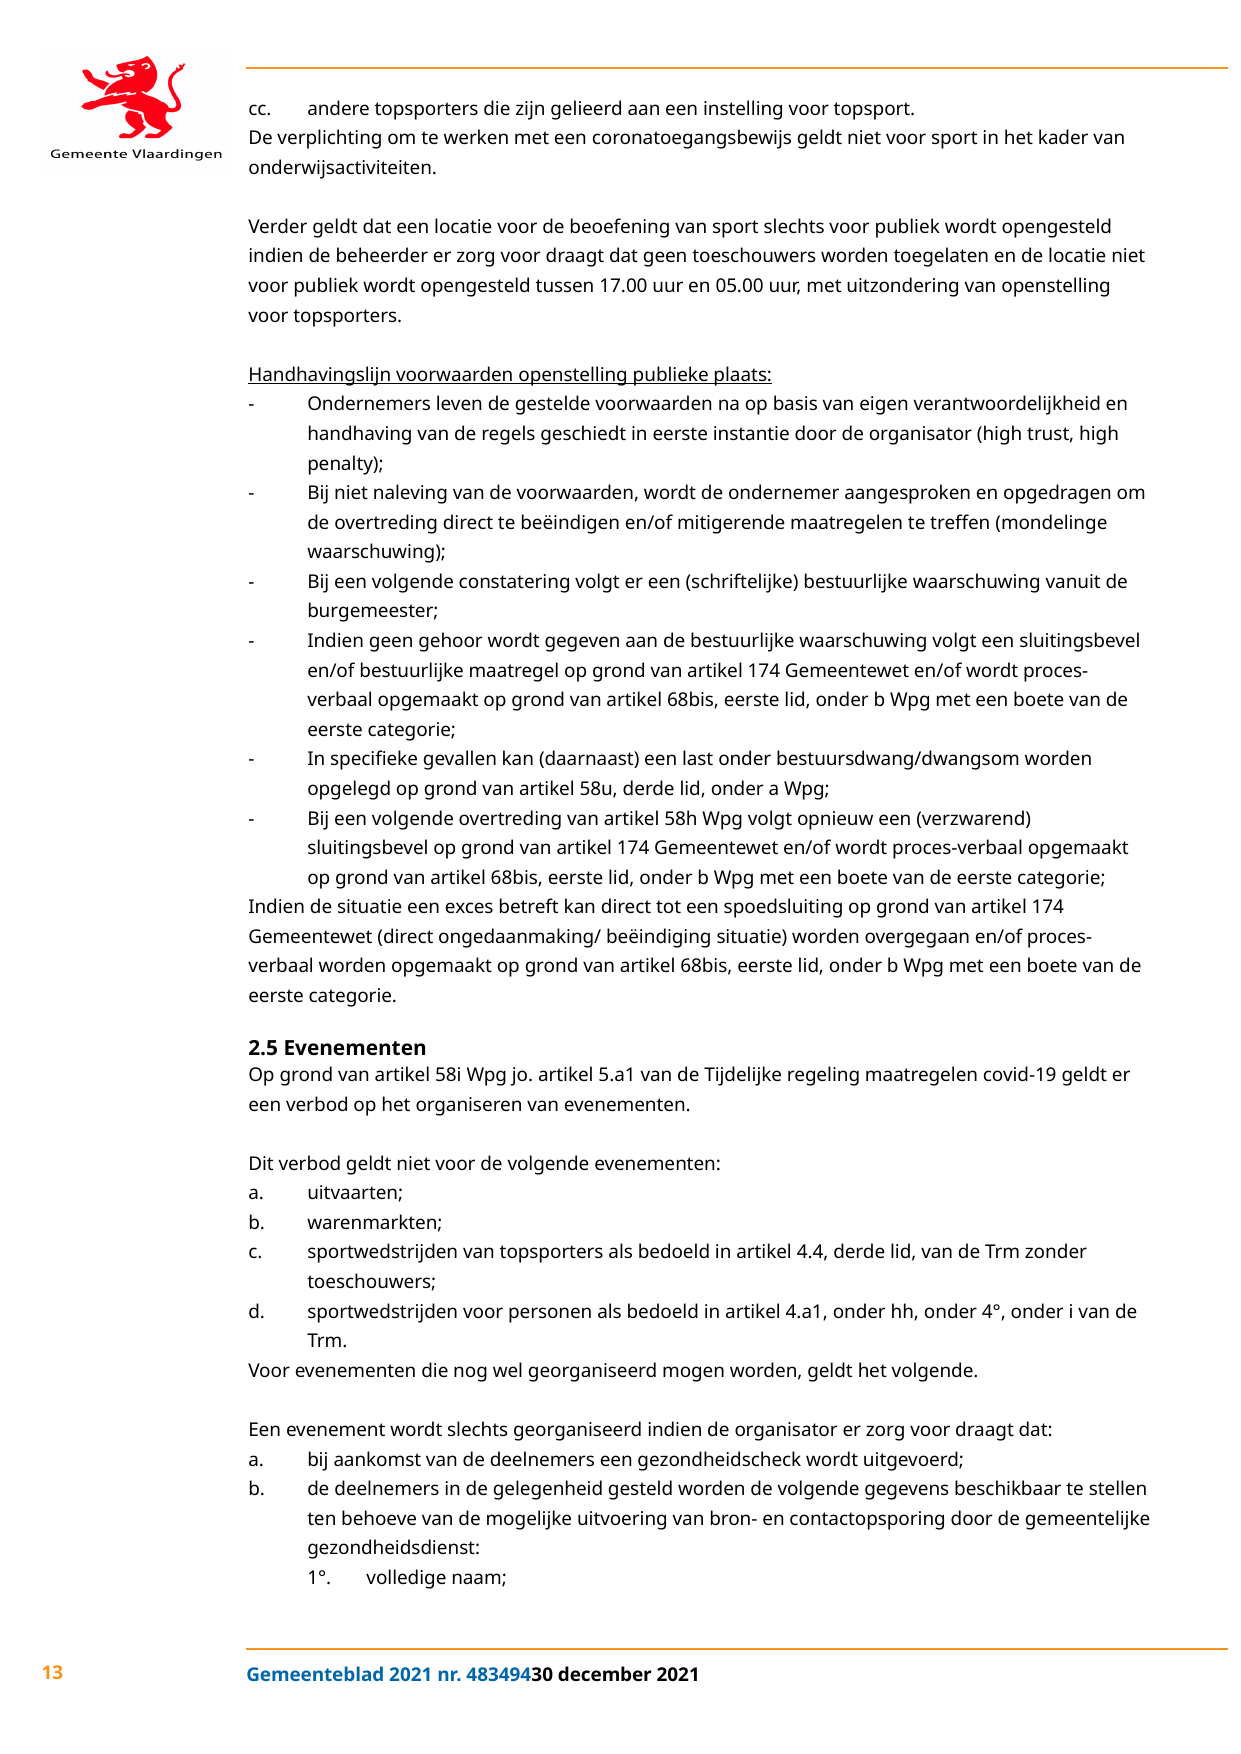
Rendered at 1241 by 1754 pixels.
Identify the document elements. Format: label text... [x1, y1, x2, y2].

text Op grond van artikel 58i Wpg jo. artikel 5.a1 van de Tijdelijke regeling maatregelen covid-19 geldt er een verbod op het organiseren van evenementen. [248, 1061, 1152, 1116]
text Voor evenementen die nog wel georganiseerd mogen worden, geldt het volgende. [248, 1357, 1152, 1383]
list Ondernemers leven de gestelde voorwaarden na op basis van eigen verantwoordelijkheid en handhaving van de regels geschiedt in eerste instantie door de organisator (high trust, high penalty); [248, 391, 1152, 476]
list uitvaarten; [248, 1179, 1152, 1205]
picture [41, 47, 231, 172]
text Dit verbod geldt niet voor de volgende evenementen: [248, 1150, 1152, 1176]
list sportwedstrijden van topsporters als bedoeld in artikel 4.4, derde lid, van de Trm zonder toeschouwers; [248, 1239, 1152, 1294]
list andere topsporters die zijn gelieerd aan een instelling voor topsport. [248, 95, 1152, 121]
list de deelnemers in de gelegenheid gesteld worden de volgende gegevens beschikbaar te stellen ten behoeve van de mogelijke uitvoering van bron- en contactopsporing door de gemeentelijke gezondheidsdienst: [248, 1475, 1152, 1560]
text Een evenement wordt slechts georganiseerd indien de organisator er zorg voor draagt dat: [248, 1416, 1152, 1442]
list Indien geen gehoor wordt gegeven aan de bestuurlijke waarschuwing volgt een sluitingsbevel en/of bestuurlijke maatregel op grond van artikel 174 Gemeentewet en/of wordt proces-verbaal opgemaakt op grond van artikel 68bis, eerste lid, onder b Wpg met een boete van de eerste categorie; [248, 627, 1152, 742]
text Indien de situatie een exces betreft kan direct tot een spoedsluiting op grond van artikel 174 Gemeentewet (direct ongedaanmaking/ beëindiging situatie) worden overgegaan en/of proces-verbaal worden opgemaakt op grond van artikel 68bis, eerste lid, onder b Wpg met een boete van de eerste categorie. [248, 893, 1152, 1008]
text De verplichting om te werken met een coronatoegangsbewijs geldt niet voor sport in het kader van onderwijsactiviteiten. [248, 124, 1152, 180]
text Verder geldt dat een locatie voor de beoefening van sport slechts voor publiek wordt opengesteld indien de beheerder er zorg voor draagt dat geen toeschouwers worden toegelaten en de locatie niet voor publiek wordt opengesteld tussen 17.00 uur en 05.00 uur, met uitzondering van openstelling voor topsporters. [248, 213, 1152, 328]
list Bij een volgende constatering volgt er een (schriftelijke) bestuurlijke waarschuwing vanuit de burgemeester; [248, 568, 1152, 623]
list volledige naam; [307, 1564, 1152, 1590]
text 2.5 Evenementen [248, 1033, 1152, 1061]
list Bij niet naleving van de voorwaarden, wordt de ondernemer aangesproken en opgedragen om de overtreding direct te beëindigen en/of mitigerende maatregelen te treffen (mondelinge waarschuwing); [248, 479, 1152, 564]
list warenmarkten; [248, 1209, 1152, 1235]
list Bij een volgende overtreding van artikel 58h Wpg volgt opnieuw een (verzwarend) sluitingsbevel op grond van artikel 174 Gemeentewet en/of wordt proces-verbaal opgemaakt op grond van artikel 68bis, eerste lid, onder b Wpg met een boete van de eerste categorie; [248, 805, 1152, 890]
list In specifieke gevallen kan (daarnaast) een last onder bestuursdwang/dwangsom worden opgelegd op grond van artikel 58u, derde lid, onder a Wpg; [248, 746, 1152, 801]
list bij aankomst van de deelnemers een gezondheidscheck wordt uitgevoerd; [248, 1446, 1152, 1471]
text Handhavingslijn voorwaarden openstelling publieke plaats: [248, 361, 1152, 387]
list sportwedstrijden voor personen als bedoeld in artikel 4.a1, onder hh, onder 4°, onder i van de Trm. [248, 1298, 1152, 1353]
